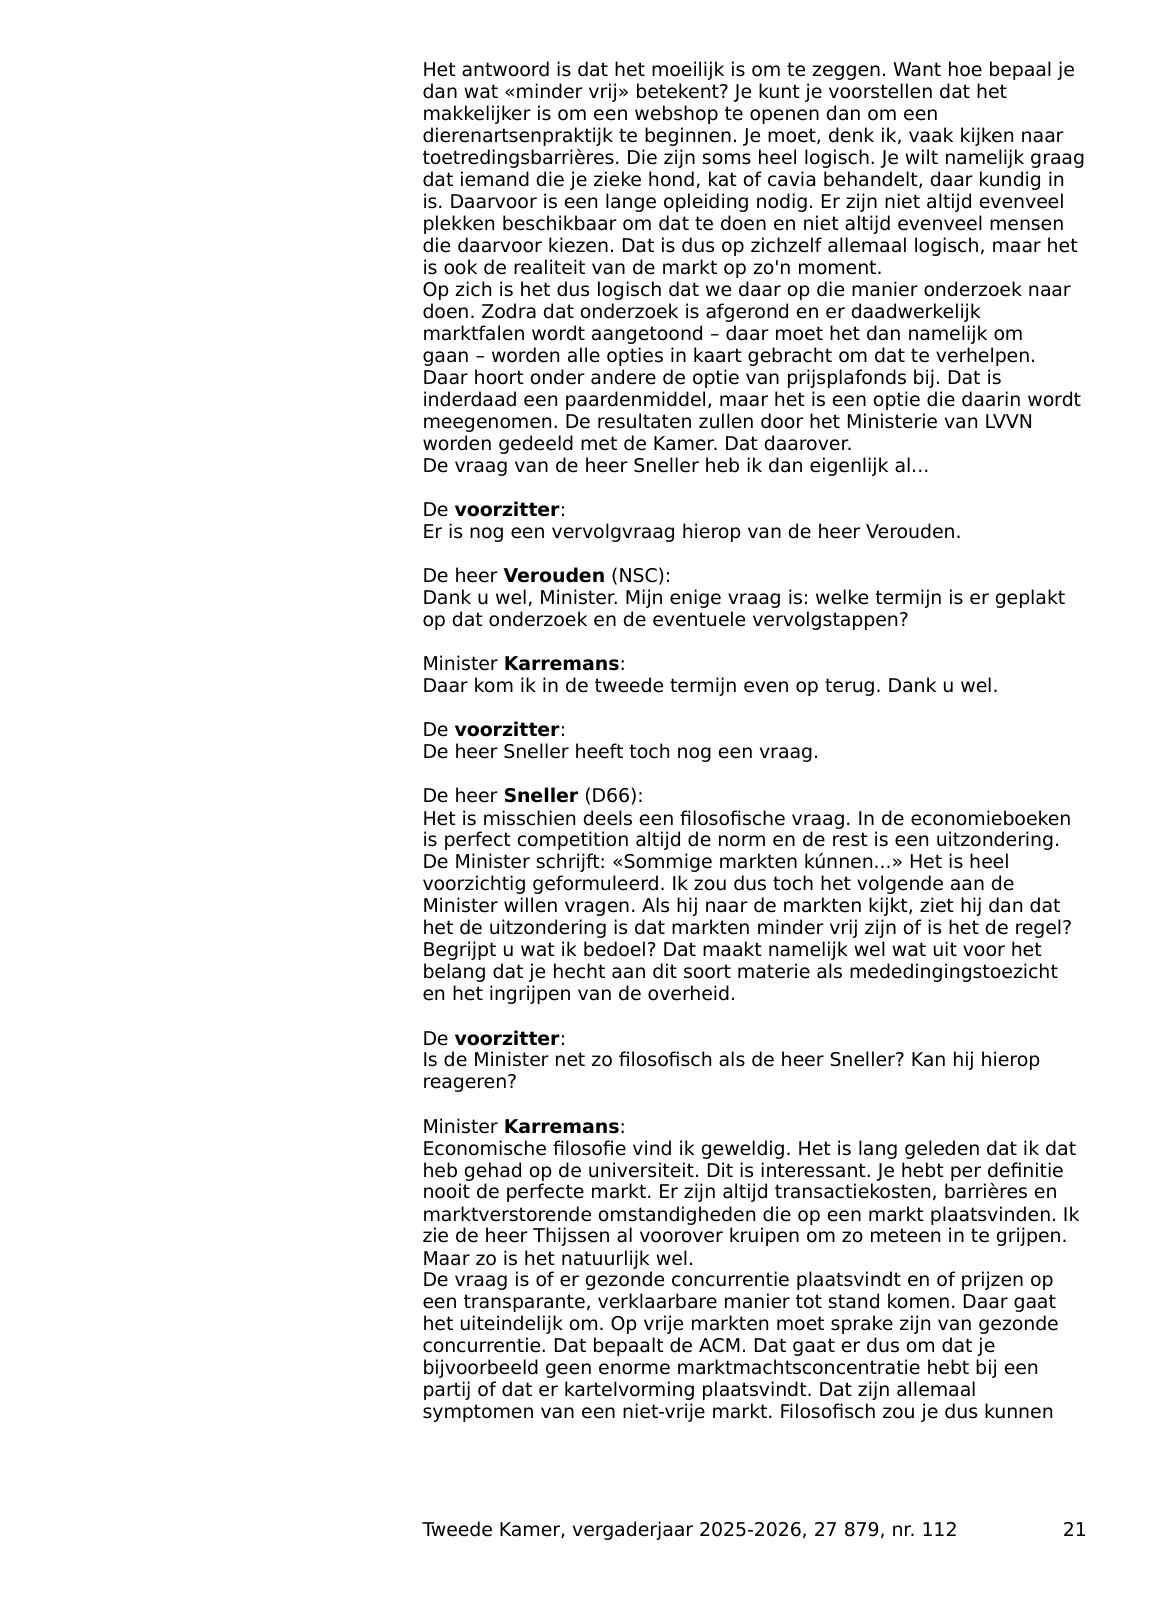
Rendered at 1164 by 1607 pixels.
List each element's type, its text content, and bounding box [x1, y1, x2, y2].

text De voorzitter: [422, 1027, 1087, 1049]
text De heer Sneller heeft toch nog een vraag. [422, 741, 1087, 763]
text De voorzitter: [422, 719, 1087, 741]
text De vraag is of er gezonde concurrentie plaatsvindt en of prijzen op een transparante, verklaarbare manier tot stand komen. Daar gaat het uiteindelijk om. Op vrije markten moet sprake zijn van gezonde concurrentie. Dat bepaalt de ACM. Dat gaat er dus om dat je bijvoorbeeld geen enorme marktmachtsconcentratie hebt bij een partij of dat er kartelvorming plaatsvindt. Dat zijn allemaal symptomen van een niet-vrije markt. Filosofisch zou je dus kunnen [422, 1269, 1087, 1423]
text De heer Verouden (NSC): [422, 565, 1087, 587]
text Dank u wel, Minister. Mijn enige vraag is: welke termijn is er geplakt op dat onderzoek en de eventuele vervolgstappen? [422, 587, 1087, 631]
text De vraag van de heer Sneller heb ik dan eigenlijk al... [422, 455, 1087, 477]
text Economische filosofie vind ik geweldig. Het is lang geleden dat ik dat heb gehad op de universiteit. Dit is interessant. Je hebt per definitie nooit de perfecte markt. Er zijn altijd transactiekosten, barrières en marktverstorende omstandigheden die op een markt plaatsvinden. Ik zie de heer Thijssen al voorover kruipen om zo meteen in te grijpen. Maar zo is het natuurlijk wel. [422, 1137, 1087, 1269]
text Het antwoord is dat het moeilijk is om te zeggen. Want hoe bepaal je dan wat «minder vrij» betekent? Je kunt je voorstellen dat het makkelijker is om een webshop te openen dan om een dierenartsenpraktijk te beginnen. Je moet, denk ik, vaak kijken naar toetredingsbarrières. Die zijn soms heel logisch. Je wilt namelijk graag dat iemand die je zieke hond, kat of cavia behandelt, daar kundig in is. Daarvoor is een lange opleiding nodig. Er zijn niet altijd evenveel plekken beschikbaar om dat te doen en niet altijd evenveel mensen die daarvoor kiezen. Dat is dus op zichzelf allemaal logisch, maar het is ook de realiteit van de markt op zo'n moment. [422, 59, 1087, 279]
text Minister Karremans: [422, 653, 1087, 675]
text Het is misschien deels een filosofische vraag. In de economieboeken is perfect competition altijd de norm en de rest is een uitzondering. De Minister schrijft: «Sommige markten kúnnen...» Het is heel voorzichtig geformuleerd. Ik zou dus toch het volgende aan de Minister willen vragen. Als hij naar de markten kijkt, ziet hij dan dat het de uitzondering is dat markten minder vrij zijn of is het de regel? Begrijpt u wat ik bedoel? Dat maakt namelijk wel wat uit voor het belang dat je hecht aan dit soort materie als mededingingstoezicht en het ingrijpen van de overheid. [422, 807, 1087, 1005]
text Is de Minister net zo filosofisch als de heer Sneller? Kan hij hierop reageren? [422, 1049, 1087, 1093]
text Minister Karremans: [422, 1116, 1087, 1137]
text Daar kom ik in de tweede termijn even op terug. Dank u wel. [422, 675, 1087, 697]
text Er is nog een vervolgvraag hierop van de heer Verouden. [422, 521, 1087, 543]
text Op zich is het dus logisch dat we daar op die manier onderzoek naar doen. Zodra dat onderzoek is afgerond en er daadwerkelijk marktfalen wordt aangetoond – daar moet het dan namelijk om gaan – worden alle opties in kaart gebracht om dat te verhelpen. Daar hoort onder andere de optie van prijsplafonds bij. Dat is inderdaad een paardenmiddel, maar het is een optie die daarin wordt meegenomen. De resultaten zullen door het Ministerie van LVVN worden gedeeld met de Kamer. Dat daarover. [422, 279, 1087, 455]
text De heer Sneller (D66): [422, 785, 1087, 807]
text De voorzitter: [422, 499, 1087, 521]
